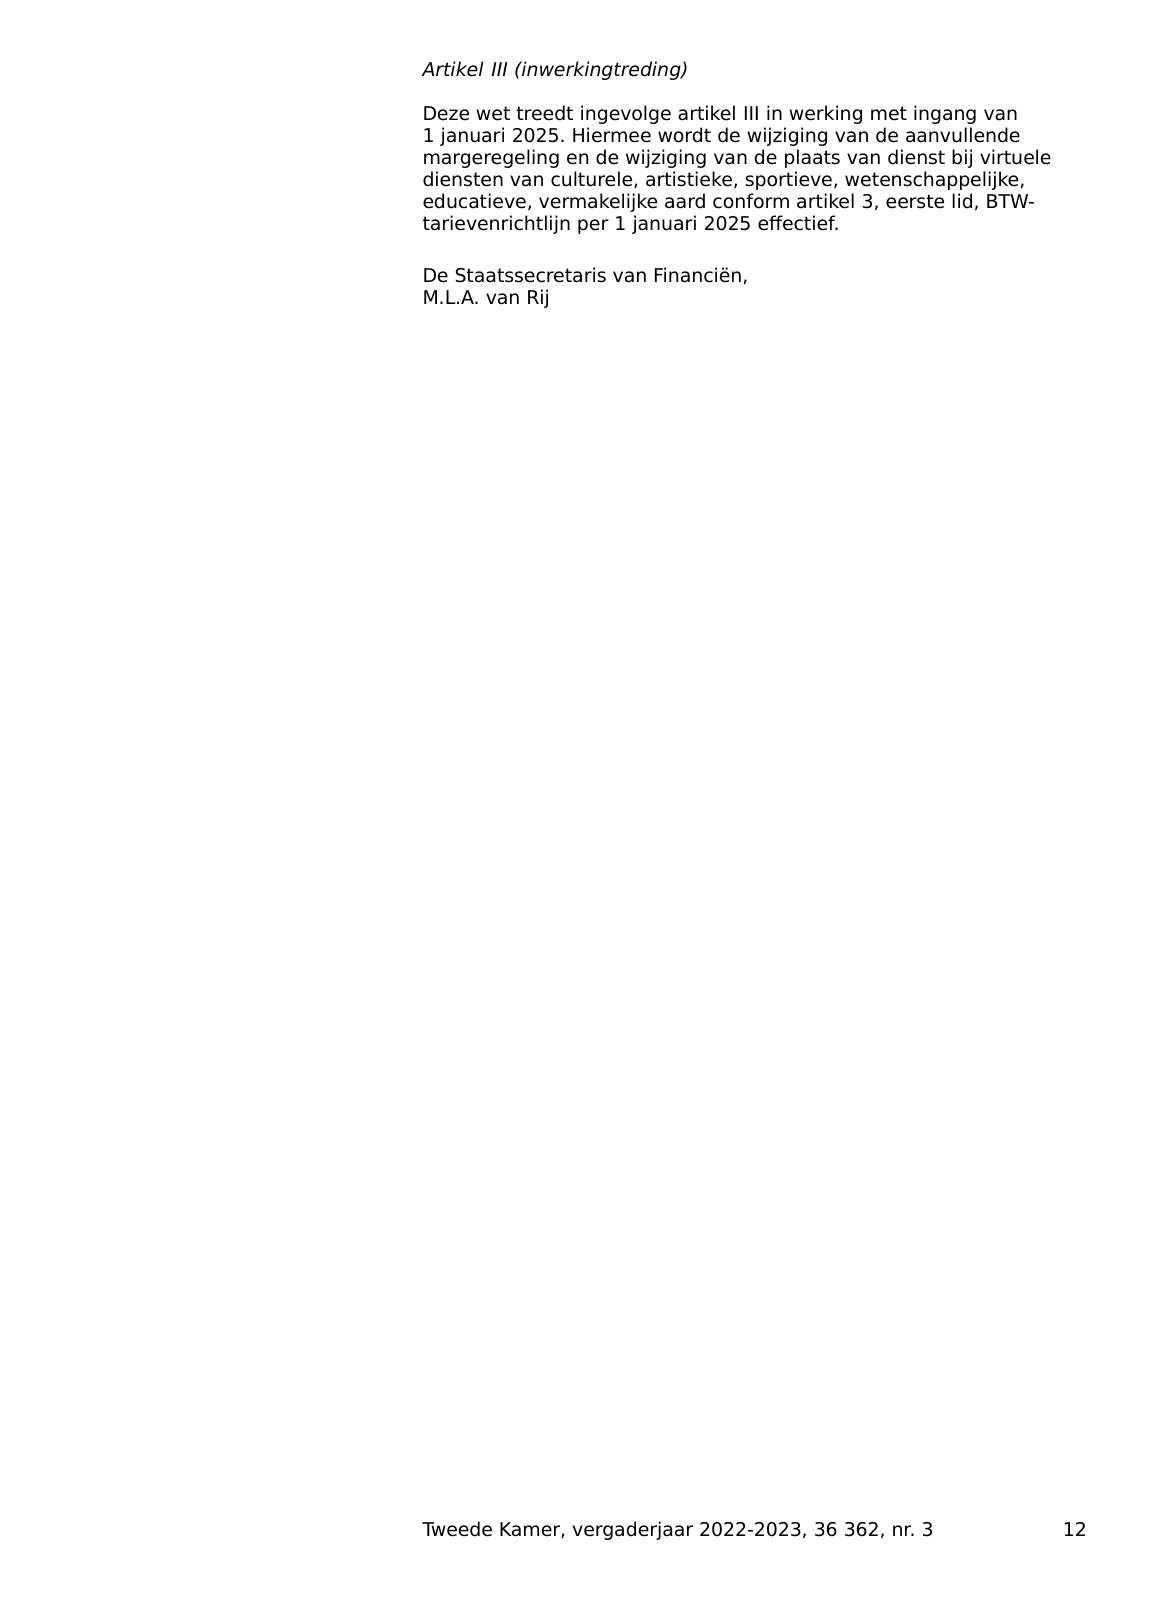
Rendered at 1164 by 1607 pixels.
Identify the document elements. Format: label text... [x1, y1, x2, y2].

text De Staatssecretaris van Financiën, M.L.A. van Rij [422, 265, 1087, 309]
subtitle Artikel III (inwerkingtreding) [422, 59, 1087, 81]
text Deze wet treedt ingevolge artikel III in werking met ingang van 1 januari 2025. Hiermee wordt de wijziging van de aanvullende margeregeling en de wijziging van de plaats van dienst bij virtuele diensten van culturele, artistieke, sportieve, wetenschappelijke, educatieve, vermakelijke aard conform artikel 3, eerste lid, BTW-tarievenrichtlijn per 1 januari 2025 effectief. [422, 103, 1087, 235]
